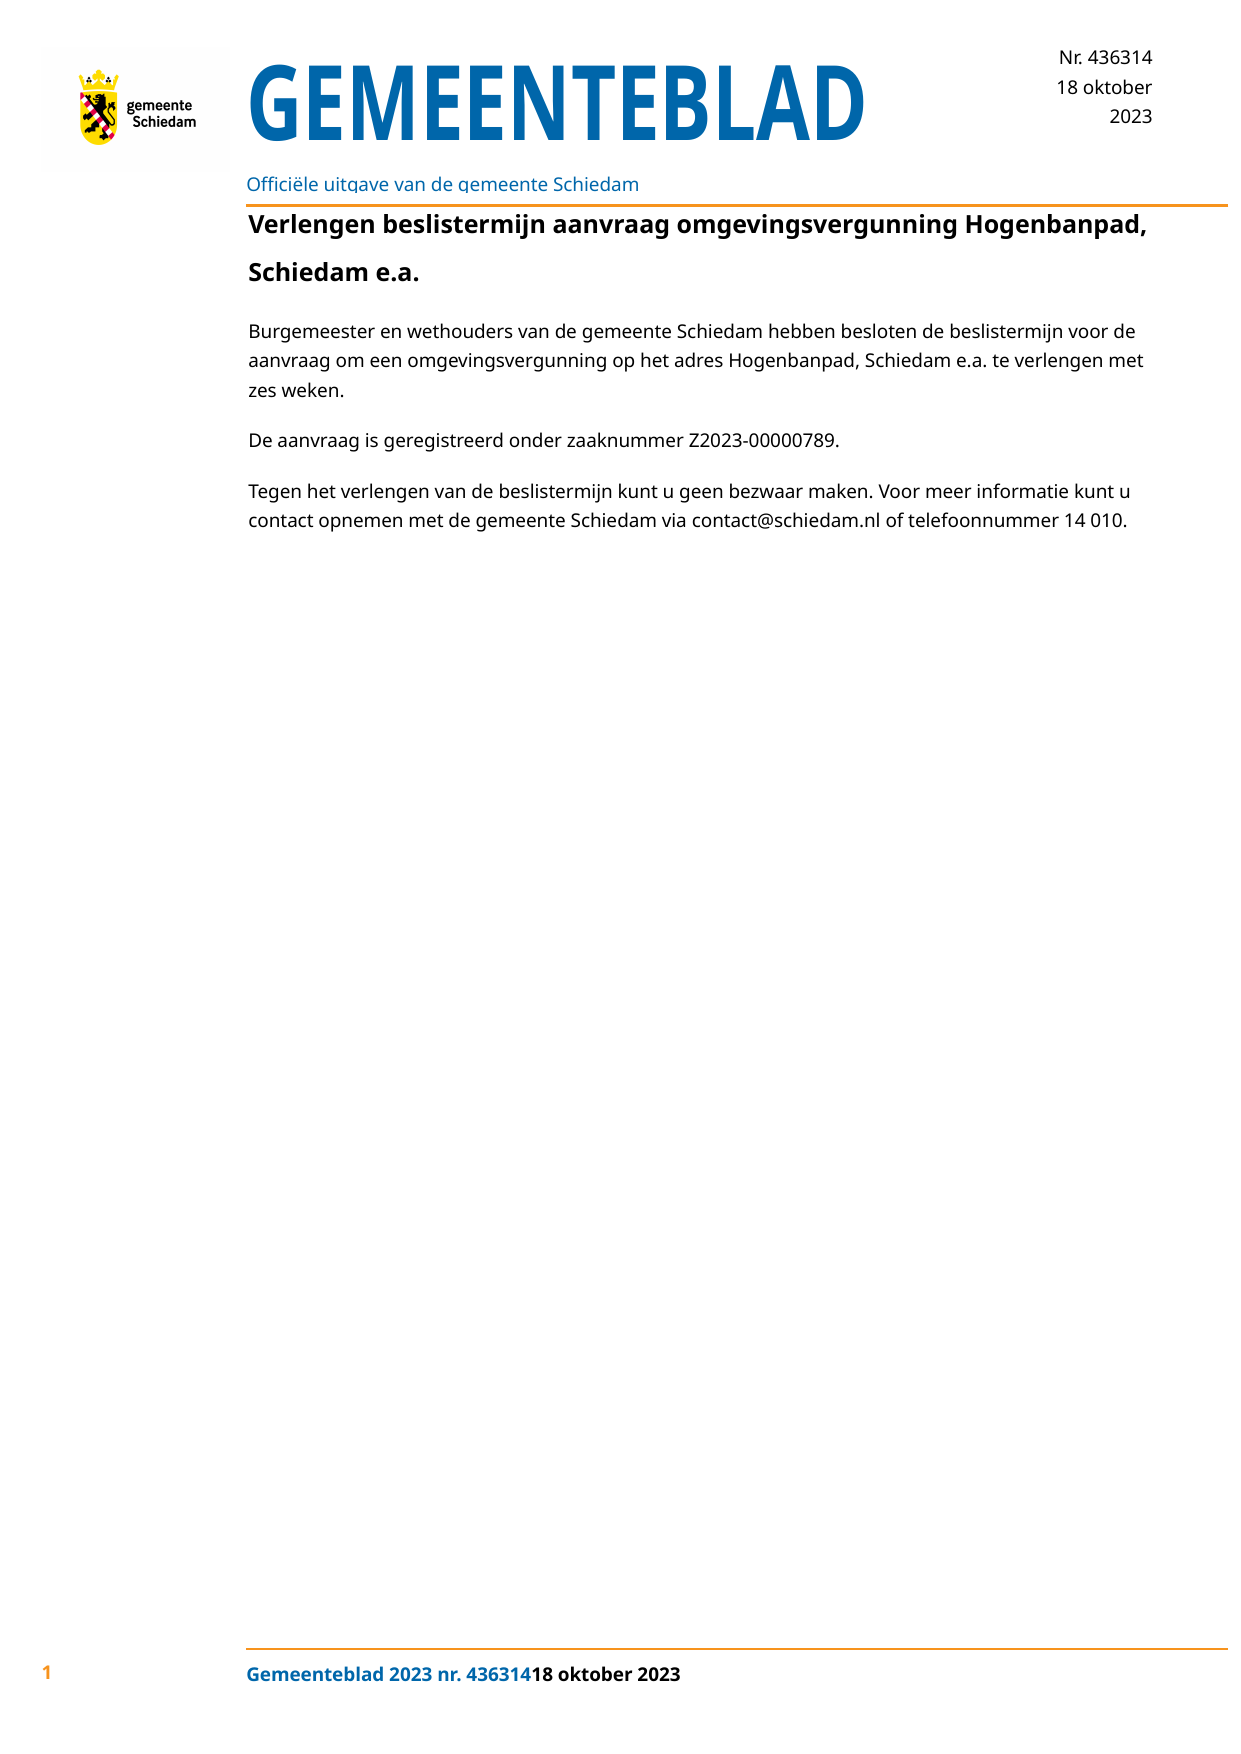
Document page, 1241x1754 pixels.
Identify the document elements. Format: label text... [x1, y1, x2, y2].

text Verlengen beslistermijn aanvraag omgevingsvergunning Hogenbanpad, Schiedam e.a. [248, 207, 1152, 288]
text Burgemeester en wethouders van de gemeente Schiedam hebben besloten de beslistermijn voor de aanvraag om een omgevingsvergunning op het adres Hogenbanpad, Schiedam e.a. te verlengen met zes weken. [248, 318, 1152, 403]
picture [41, 47, 231, 172]
text Tegen het verlengen van de beslistermijn kunt u geen bezwaar maken. Voor meer informatie kunt u contact opnemen met de gemeente Schiedam via contact@schiedam.nl of telefoonnummer 14 010. [248, 478, 1152, 533]
text De aanvraag is geregistreerd onder zaaknummer Z2023-00000789. [248, 427, 1152, 453]
